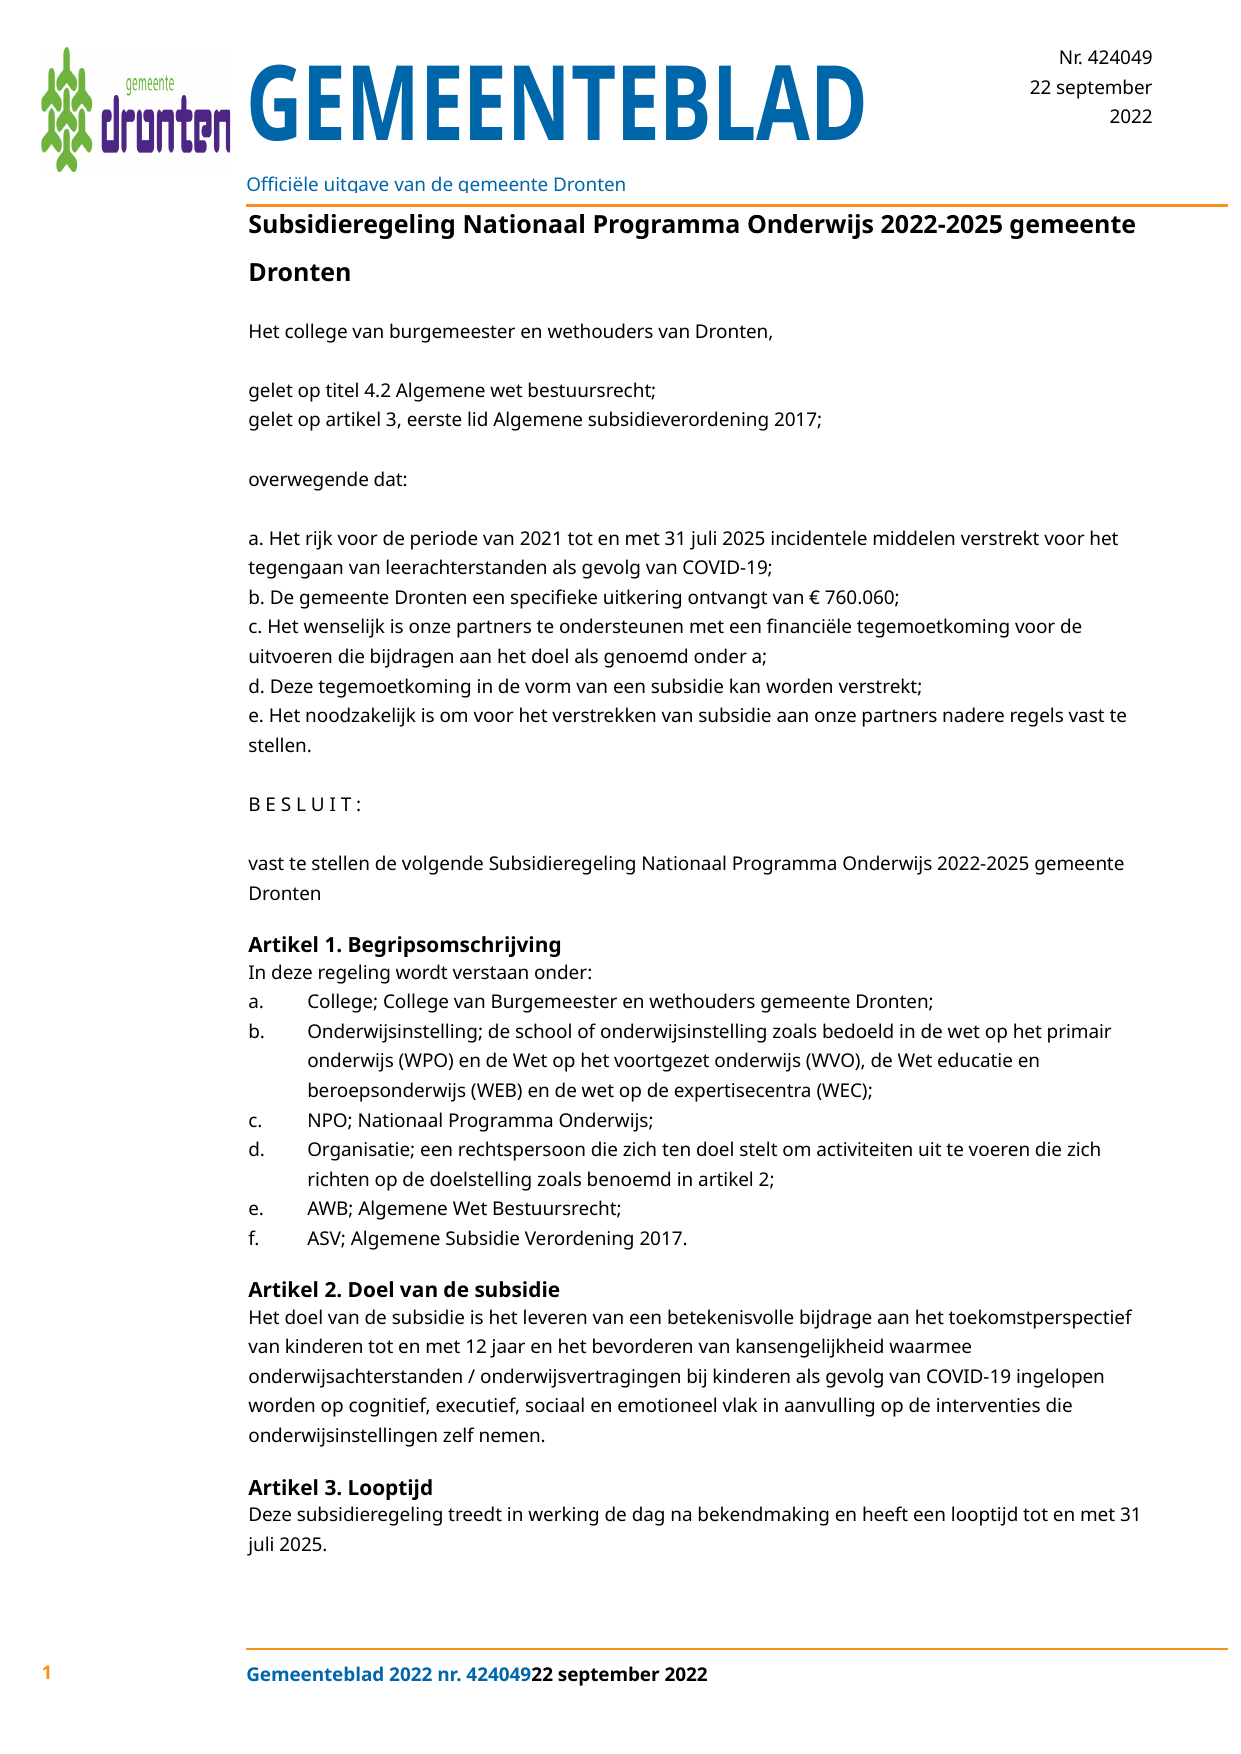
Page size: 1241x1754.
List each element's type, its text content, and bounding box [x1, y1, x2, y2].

text B E S L U I T : [248, 791, 1152, 817]
text Subsidieregeling Nationaal Programma Onderwijs 2022-2025 gemeente Dronten [248, 207, 1152, 288]
text Deze subsidieregeling treedt in werking de dag na bekendmaking en heeft een looptijd tot en met 31 juli 2025. [248, 1501, 1152, 1556]
text In deze regeling wordt verstaan onder: [248, 959, 1152, 984]
text Het college van burgemeester en wethouders van Dronten, [248, 318, 1152, 344]
picture [41, 47, 231, 172]
list College; College van Burgemeester en wethouders gemeente Dronten; [248, 988, 1152, 1014]
text Artikel 2. Doel van de subsidie [248, 1276, 1152, 1304]
text Het doel van de subsidie is het leveren van een betekenisvolle bijdrage aan het toekomstperspectief van kinderen tot en met 12 jaar en het bevorderen van kansengelijkheid waarmee onderwijsachterstanden / onderwijsvertragingen bij kinderen als gevolg van COVID-19 ingelopen worden op cognitief, executief, sociaal en emotioneel vlak in aanvulling op de interventies die onderwijsinstellingen zelf nemen. [248, 1304, 1152, 1448]
text a. Het rijk voor de periode van 2021 tot en met 31 juli 2025 incidentele middelen verstrekt voor het tegengaan van leerachterstanden als gevolg van COVID-19; [248, 525, 1152, 580]
text Artikel 3. Looptijd [248, 1473, 1152, 1501]
list NPO; Nationaal Programma Onderwijs; [248, 1107, 1152, 1132]
text d. Deze tegemoetkoming in de vorm van een subsidie kan worden verstrekt; [248, 673, 1152, 699]
list AWB; Algemene Wet Bestuursrecht; [248, 1196, 1152, 1221]
text Artikel 1. Begripsomschrijving [248, 930, 1152, 959]
list Onderwijsinstelling; de school of onderwijsinstelling zoals bedoeld in de wet op het primair onderwijs (WPO) en de Wet op het voortgezet onderwijs (WVO), de Wet educatie en beroepsonderwijs (WEB) en de wet op de expertisecentra (WEC); [248, 1018, 1152, 1103]
text gelet op titel 4.2 Algemene wet bestuursrecht; [248, 377, 1152, 403]
text overwegende dat: [248, 466, 1152, 492]
text e. Het noodzakelijk is om voor het verstrekken van subsidie aan onze partners nadere regels vast te stellen. [248, 702, 1152, 758]
list ASV; Algemene Subsidie Verordening 2017. [248, 1225, 1152, 1251]
text vast te stellen de volgende Subsidieregeling Nationaal Programma Onderwijs 2022-2025 gemeente Dronten [248, 850, 1152, 906]
text gelet op artikel 3, eerste lid Algemene subsidieverordening 2017; [248, 407, 1152, 432]
text c. Het wenselijk is onze partners te ondersteunen met een financiële tegemoetkoming voor de uitvoeren die bijdragen aan het doel als genoemd onder a; [248, 614, 1152, 669]
list Organisatie; een rechtspersoon die zich ten doel stelt om activiteiten uit te voeren die zich richten op de doelstelling zoals benoemd in artikel 2; [248, 1136, 1152, 1192]
text b. De gemeente Dronten een specifieke uitkering ontvangt van € 760.060; [248, 584, 1152, 610]
